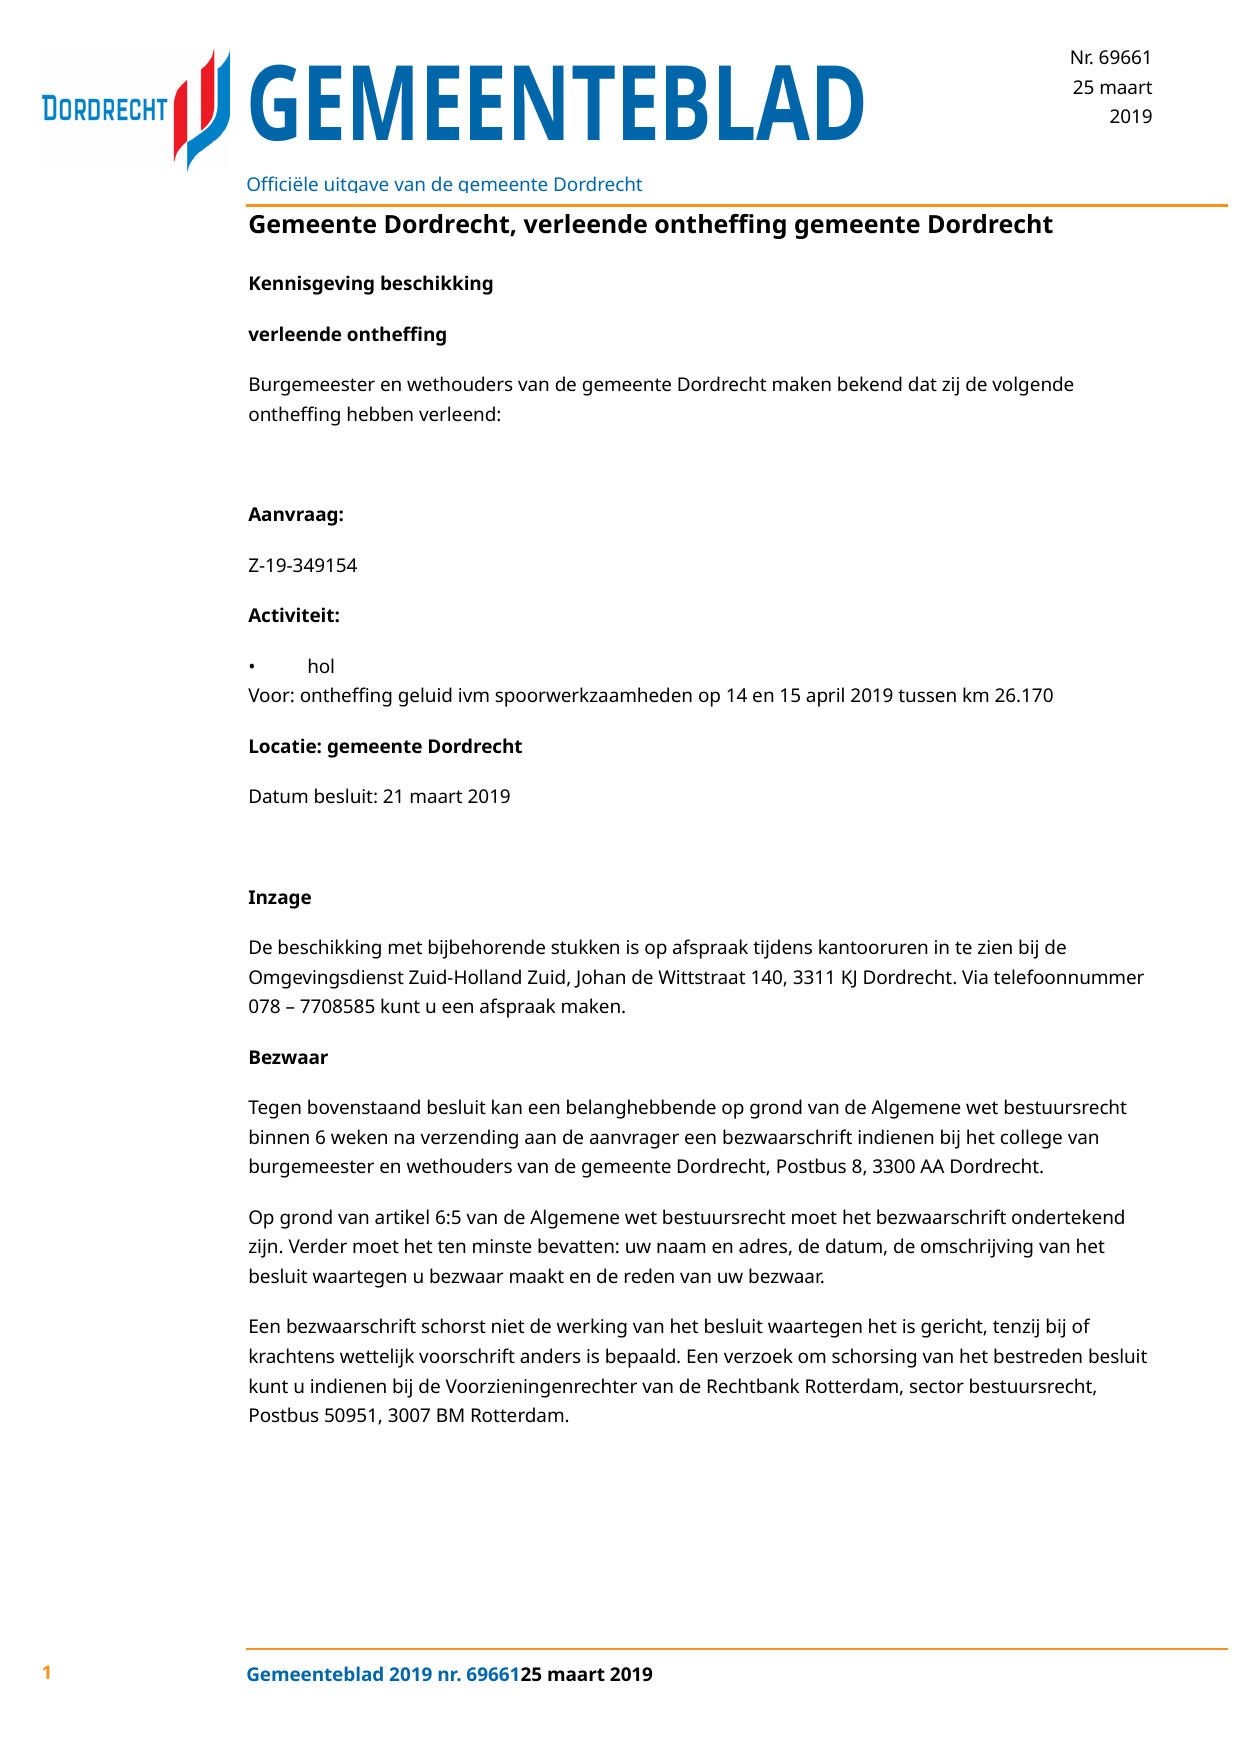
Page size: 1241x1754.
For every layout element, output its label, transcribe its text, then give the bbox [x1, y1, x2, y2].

text Bezwaar [248, 1044, 1152, 1070]
text Aanvraag: [248, 502, 1152, 527]
text Een bezwaarschrift schorst niet de werking van het besluit waartegen het is gericht, tenzij bij of krachtens wettelijk voorschrift anders is bepaald. Een verzoek om schorsing van het bestreden besluit kunt u indienen bij de Voorzieningenrechter van de Rechtbank Rotterdam, sector bestuursrecht, Postbus 50951, 3007 BM Rotterdam. [248, 1314, 1152, 1428]
text Burgemeester en wethouders van de gemeente Dordrecht maken bekend dat zij de volgende ontheffing hebben verleend: [248, 371, 1152, 426]
text verleende ontheffing [248, 321, 1152, 346]
text Voor: ontheffing geluid ivm spoorwerkzaamheden op 14 en 15 april 2019 tussen km 26.170 [248, 682, 1152, 708]
text Datum besluit: 21 maart 2019 [248, 783, 1152, 809]
text Tegen bovenstaand besluit kan een belanghebbende op grond van de Algemene wet bestuursrecht binnen 6 weken na verzending aan de aanvrager een bezwaarschrift indienen bij het college van burgemeester en wethouders van de gemeente Dordrecht, Postbus 8, 3300 AA Dordrecht. [248, 1094, 1152, 1179]
text Inzage [248, 884, 1152, 910]
list hol [248, 653, 1152, 678]
text Op grond van artikel 6:5 van de Algemene wet bestuursrecht moet het bezwaarschrift ondertekend zijn. Verder moet het ten minste bevatten: uw naam en adres, de datum, de omschrijving van het besluit waartegen u bezwaar maakt en de reden van uw bezwaar. [248, 1204, 1152, 1289]
text Activiteit: [248, 602, 1152, 628]
text Z-19-349154 [248, 552, 1152, 578]
text De beschikking met bijbehorende stukken is op afspraak tijdens kantooruren in te zien bij de Omgevingsdienst Zuid-Holland Zuid, Johan de Wittstraat 140, 3311 KJ Dordrecht. Via telefoonnummer 078 – 7708585 kunt u een afspraak maken. [248, 934, 1152, 1019]
text Kennisgeving beschikking [248, 270, 1152, 296]
text Gemeente Dordrecht, verleende ontheffing gemeente Dordrecht [248, 207, 1152, 241]
picture [41, 47, 231, 172]
text Locatie: gemeente Dordrecht [248, 733, 1152, 758]
